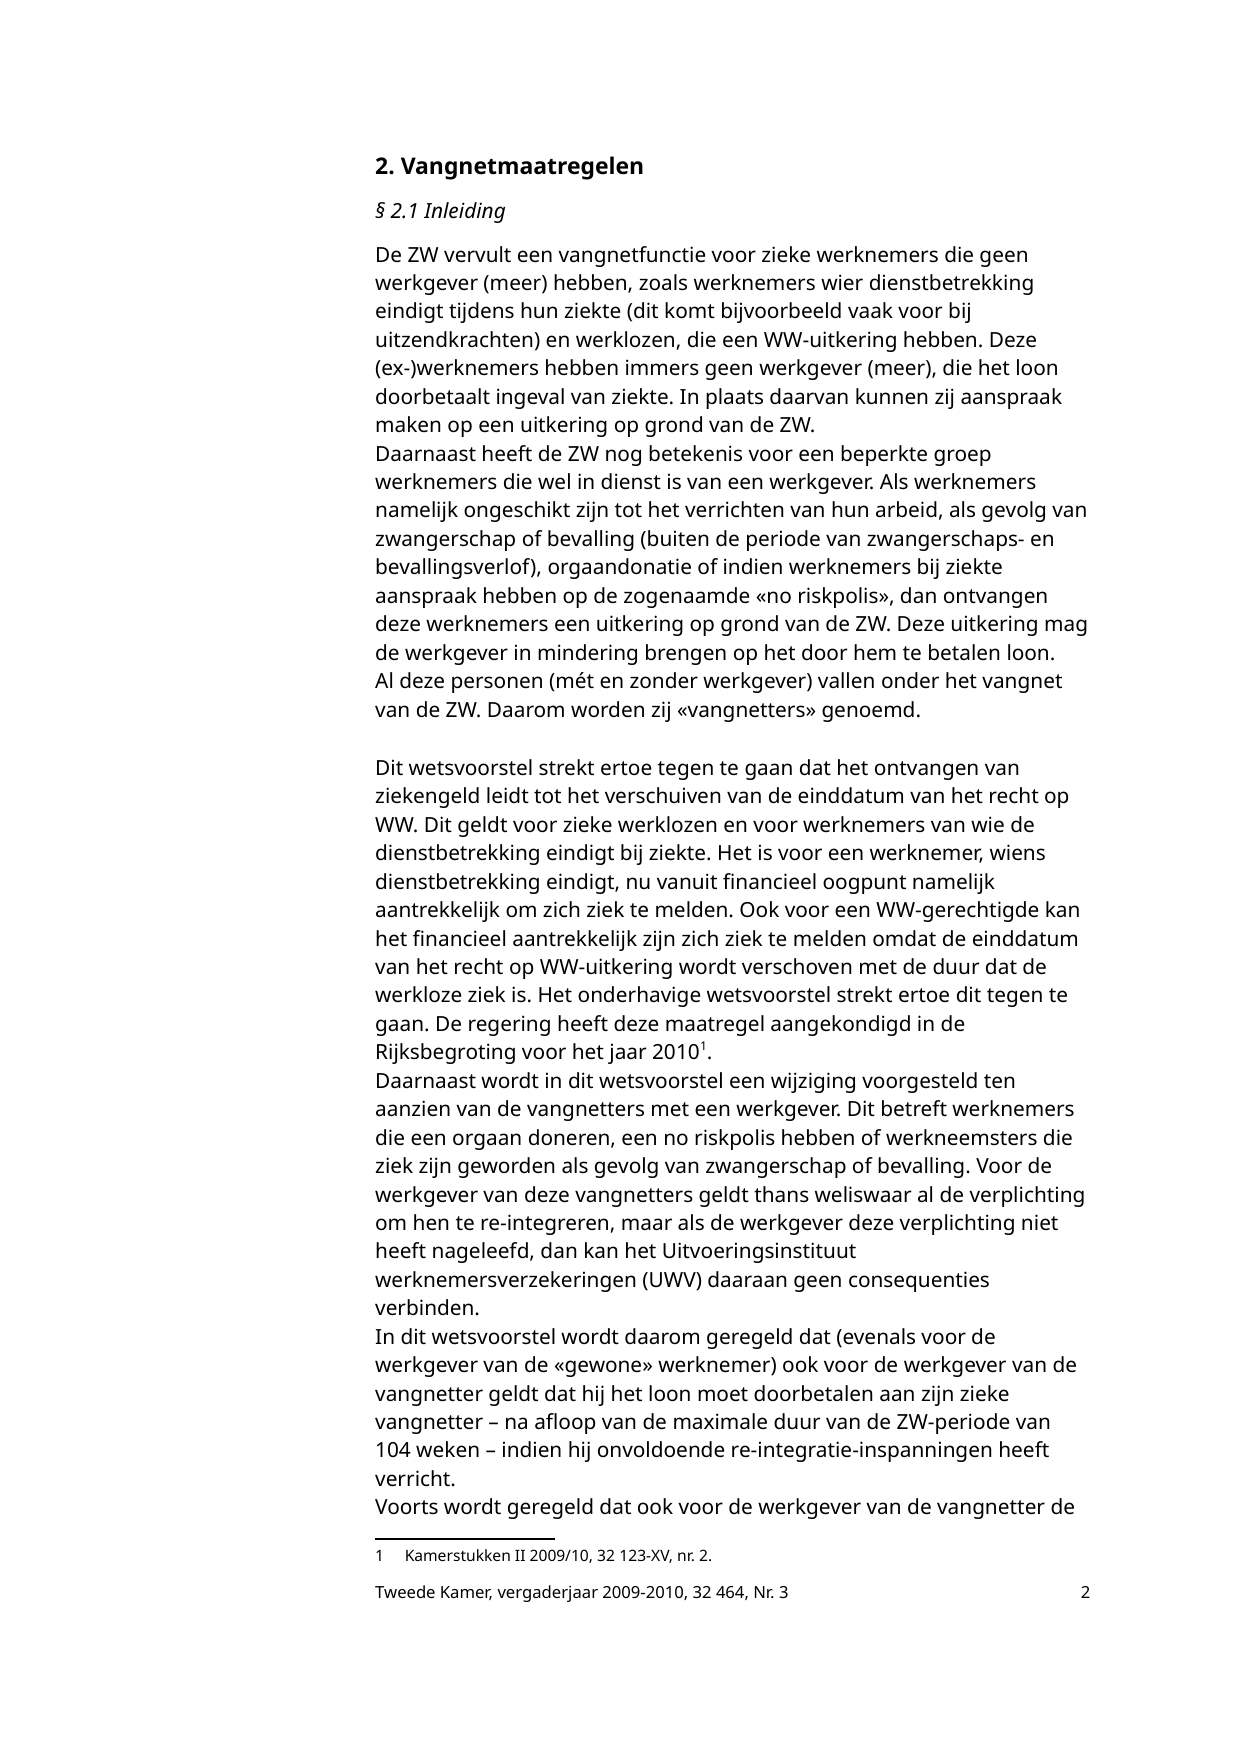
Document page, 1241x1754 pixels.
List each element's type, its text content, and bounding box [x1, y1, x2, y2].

text Al deze personen (mét en zonder werkgever) vallen onder het vangnet van de ZW. Daarom worden zij «vangnetters» genoemd. [375, 666, 1090, 723]
text Kamerstukken II 2009/10, 32 123-XV, nr. 2. [375, 1538, 1090, 1566]
text Daarnaast wordt in dit wetsvoorstel een wijziging voorgesteld ten aanzien van de vangnetters met een werkgever. Dit betreft werknemers die een orgaan doneren, een no riskpolis hebben of werkneemsters die ziek zijn geworden als gevolg van zwangerschap of bevalling. Voor de werkgever van deze vangnetters geldt thans weliswaar al de verplichting om hen te re-integreren, maar als de werkgever deze verplichting niet heeft nageleefd, dan kan het Uitvoeringsinstituut werknemersverzekeringen (UWV) daaraan geen consequenties verbinden. [375, 1066, 1090, 1322]
text In dit wetsvoorstel wordt daarom geregeld dat (evenals voor de werkgever van de «gewone» werknemer) ook voor de werkgever van de vangnetter geldt dat hij het loon moet doorbetalen aan zijn zieke vangnetter – na afloop van de maximale duur van de ZW-periode van 104 weken – indien hij onvoldoende re-integratie-inspanningen heeft verricht. [375, 1322, 1090, 1492]
text Voorts wordt geregeld dat ook voor de werkgever van de vangnetter de [375, 1492, 1090, 1521]
subtitle 2. Vangnetmaatregelen [375, 150, 1090, 181]
text Daarnaast heeft de ZW nog betekenis voor een beperkte groep werknemers die wel in dienst is van een werkgever. Als werknemers namelijk ongeschikt zijn tot het verrichten van hun arbeid, als gevolg van zwangerschap of bevalling (buiten de periode van zwangerschaps- en bevallingsverlof), orgaandonatie of indien werknemers bij ziekte aanspraak hebben op de zogenaamde «no riskpolis», dan ontvangen deze werknemers een uitkering op grond van de ZW. Deze uitkering mag de werkgever in mindering brengen op het door hem te betalen loon. [375, 439, 1090, 666]
text § 2.1 Inleiding [375, 196, 1090, 225]
text De ZW vervult een vangnetfunctie voor zieke werknemers die geen werkgever (meer) hebben, zoals werknemers wier dienstbetrekking eindigt tijdens hun ziekte (dit komt bijvoorbeeld vaak voor bij uitzendkrachten) en werklozen, die een WW-uitkering hebben. Deze (ex-)werknemers hebben immers geen werkgever (meer), die het loon doorbetaalt ingeval van ziekte. In plaats daarvan kunnen zij aanspraak maken op een uitkering op grond van de ZW. [375, 240, 1090, 439]
text Dit wetsvoorstel strekt ertoe tegen te gaan dat het ontvangen van ziekengeld leidt tot het verschuiven van de einddatum van het recht op WW. Dit geldt voor zieke werklozen en voor werknemers van wie de dienstbetrekking eindigt bij ziekte. Het is voor een werknemer, wiens dienstbetrekking eindigt, nu vanuit financieel oogpunt namelijk aantrekkelijk om zich ziek te melden. Ook voor een WW-gerechtigde kan het financieel aantrekkelijk zijn zich ziek te melden omdat de einddatum van het recht op WW-uitkering wordt verschoven met de duur dat de werkloze ziek is. Het onderhavige wetsvoorstel strekt ertoe dit tegen te gaan. De regering heeft deze maatregel aangekondigd in de Rijksbegroting voor het jaar 2010. [375, 753, 1090, 1066]
